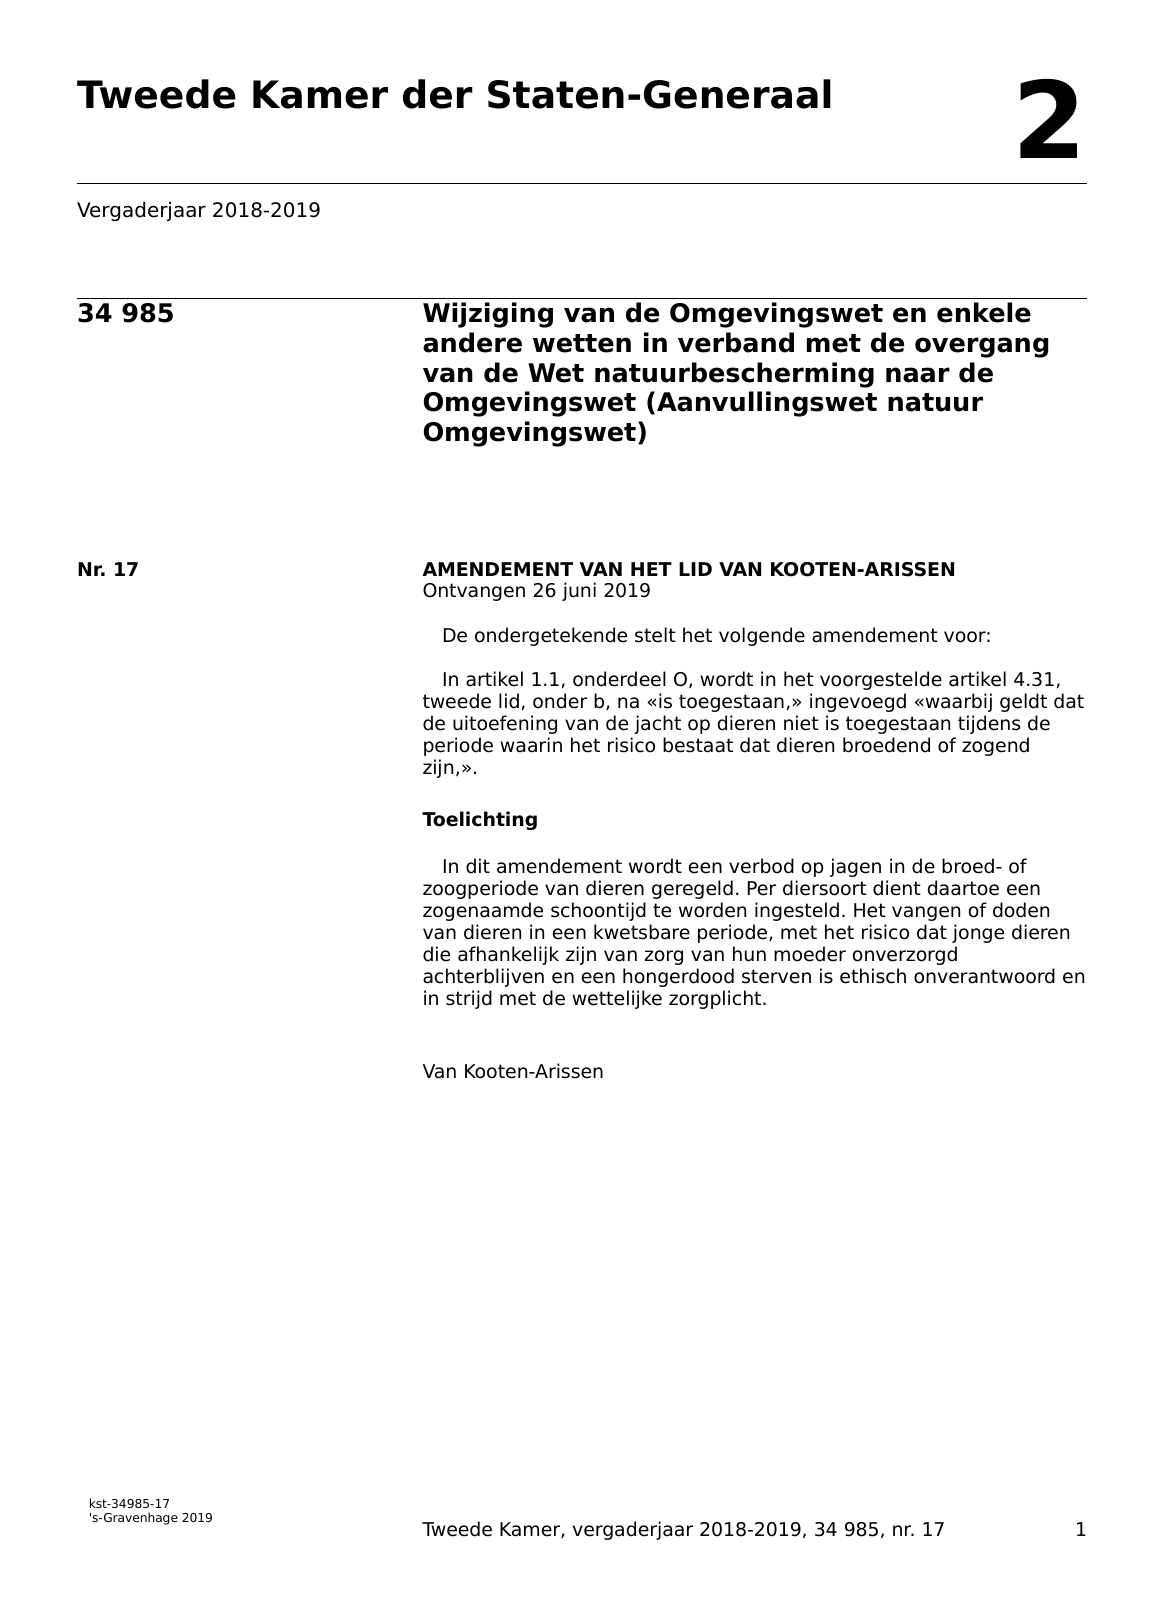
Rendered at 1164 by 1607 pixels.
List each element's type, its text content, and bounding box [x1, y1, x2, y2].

text De ondergetekende stelt het volgende amendement voor: [422, 624, 1087, 647]
table_header 2 [886, 59, 1087, 183]
text kst-34985-17 [88, 1497, 323, 1511]
subtitle 34 985 Wijziging van de Omgevingswet en enkele andere wetten in verband met de overgang van de Wet natuurbescherming naar de Omgevingswet (Aanvullingswet natuur Omgevingswet) [77, 299, 1087, 447]
text In artikel 1.1, onderdeel O, wordt in het voorgestelde artikel 4.31, tweede lid, onder b, na «is toegestaan,» ingevoegd «waarbij geldt dat de uitoefening van de jacht op dieren niet is toegestaan tijdens de periode waarin het risico bestaat dat dieren broedend of zogend zijn,». [422, 669, 1087, 779]
table_header Tweede Kamer der Staten-Generaal [77, 59, 886, 183]
text In dit amendement wordt een verbod op jagen in de broed- of zoogperiode van dieren geregeld. Per diersoort dient daartoe een zogenaamde schoontijd te worden ingesteld. Het vangen of doden van dieren in een kwetsbare periode, met het risico dat jonge dieren die afhankelijk zijn van zorg van hun moeder onverzorgd achterblijven en een hongerdood sterven is ethisch onverantwoord en in strijd met de wettelijke zorgplicht. [422, 856, 1087, 1009]
subtitle Toelichting [422, 809, 1087, 831]
text 's-Gravenhage 2019 [88, 1511, 323, 1525]
text Ontvangen 26 juni 2019 [422, 580, 1087, 602]
table_cell Vergaderjaar 2018-2019 [77, 184, 1087, 298]
subtitle Nr. 17 AMENDEMENT VAN HET LID VAN KOOTEN-ARISSEN [77, 558, 1087, 580]
text Van Kooten-Arissen [422, 1039, 1087, 1083]
